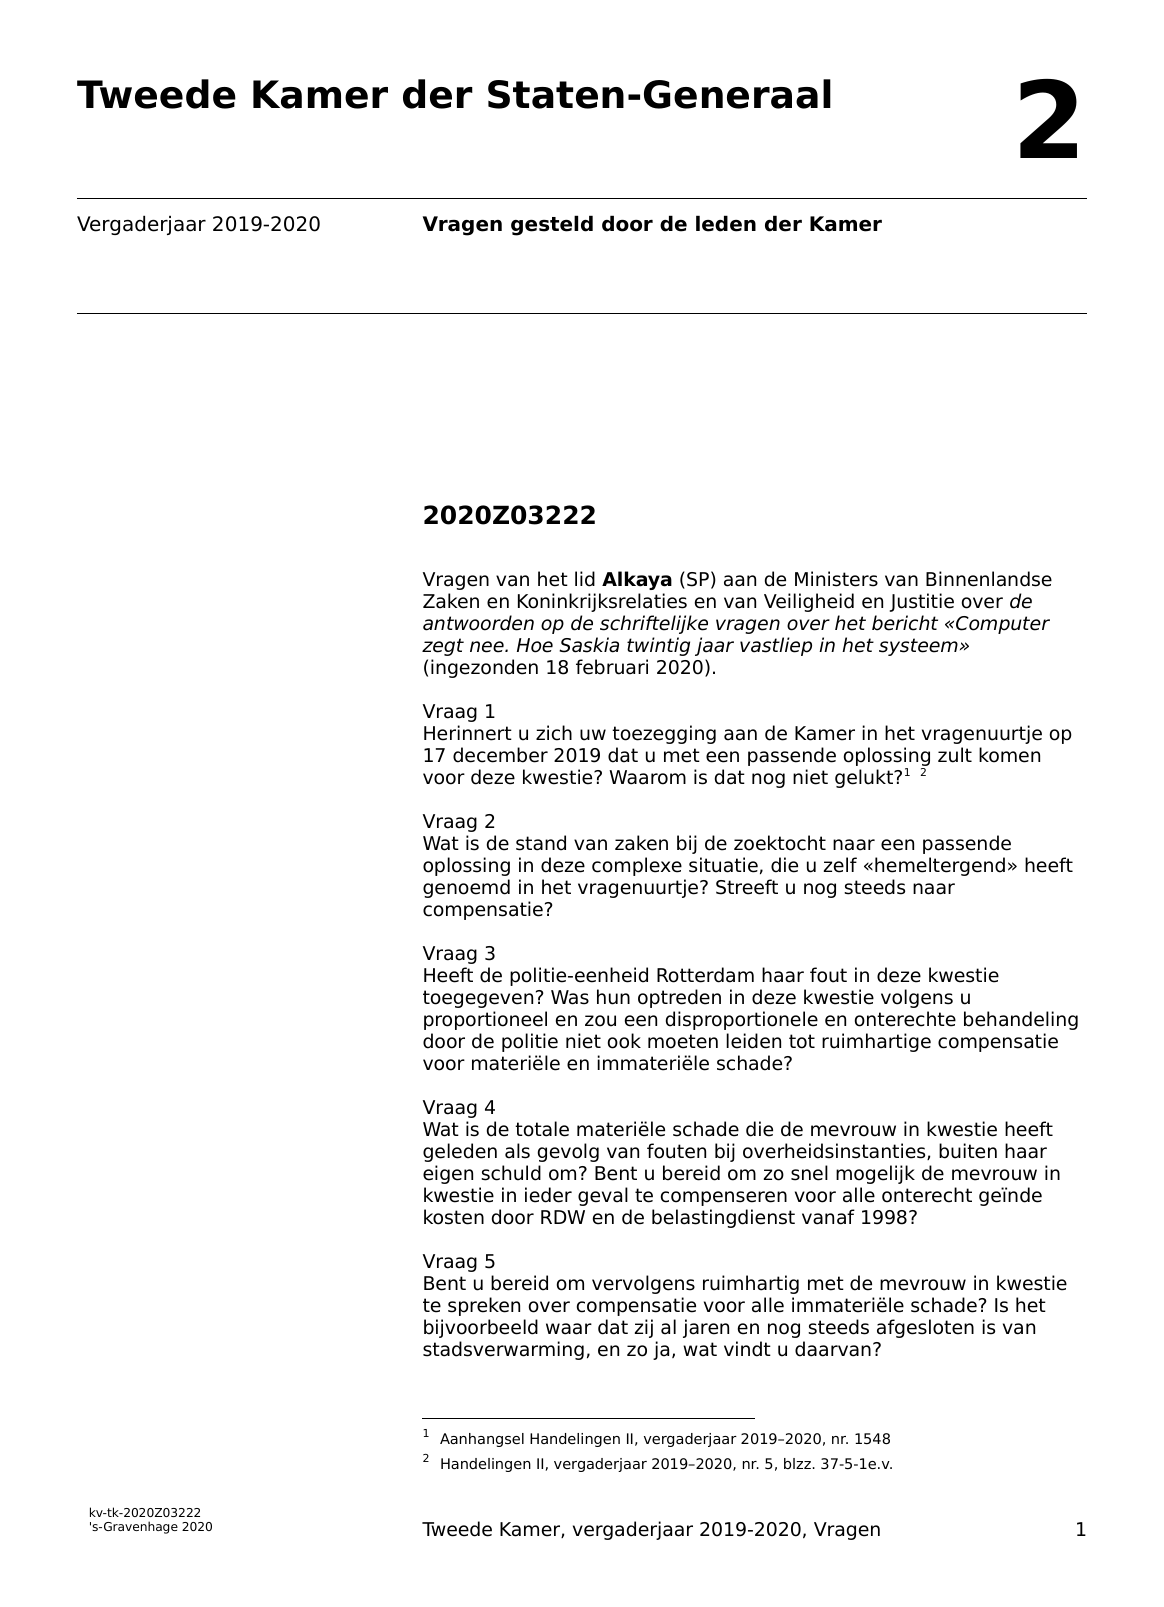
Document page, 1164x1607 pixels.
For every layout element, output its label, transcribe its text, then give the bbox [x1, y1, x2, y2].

table_cell Vragen gesteld door de leden der Kamer [422, 199, 1087, 313]
text Vraag 4 [422, 1097, 1087, 1119]
text Heeft de politie-eenheid Rotterdam haar fout in deze kwestie toegegeven? Was hun optreden in deze kwestie volgens u proportioneel en zou een disproportionele en onterechte behandeling door de politie niet ook moeten leiden tot ruimhartige compensatie voor materiële en immateriële schade? [422, 965, 1087, 1075]
text Handelingen II, vergaderjaar 2019–2020, nr. 5, blzz. 37-5-1e.v. [422, 1452, 1087, 1474]
text Aanhangsel Handelingen II, vergaderjaar 2019–2020, nr. 1548 [422, 1427, 1087, 1449]
text 2020Z03222 [422, 501, 1087, 531]
text Wat is de totale materiële schade die de mevrouw in kwestie heeft geleden als gevolg van fouten bij overheidsinstanties, buiten haar eigen schuld om? Bent u bereid om zo snel mogelijk de mevrouw in kwestie in ieder geval te compenseren voor alle onterecht geïnde kosten door RDW en de belastingdienst vanaf 1998? [422, 1119, 1087, 1229]
text kv-tk-2020Z03222 [88, 1506, 323, 1520]
text Vraag 1 [422, 701, 1087, 723]
text Bent u bereid om vervolgens ruimhartig met de mevrouw in kwestie te spreken over compensatie voor alle immateriële schade? Is het bijvoorbeeld waar dat zij al jaren en nog steeds afgesloten is van stadsverwarming, en zo ja, wat vindt u daarvan? [422, 1273, 1087, 1361]
table_header 2 [886, 59, 1087, 198]
text Herinnert u zich uw toezegging aan de Kamer in het vragenuurtje op 17 december 2019 dat u met een passende oplossing zult komen voor deze kwestie? Waarom is dat nog niet gelukt? [422, 723, 1087, 789]
text Vraag 5 [422, 1251, 1087, 1273]
text Vraag 3 [422, 943, 1087, 965]
text Vraag 2 [422, 811, 1087, 833]
text Wat is de stand van zaken bij de zoektocht naar een passende oplossing in deze complexe situatie, die u zelf «hemeltergend» heeft genoemd in het vragenuurtje? Streeft u nog steeds naar compensatie? [422, 833, 1087, 921]
table_cell Vergaderjaar 2019-2020 [77, 199, 422, 313]
text Vragen van het lid Alkaya (SP) aan de Ministers van Binnenlandse Zaken en Koninkrijksrelaties en van Veiligheid en Justitie over de antwoorden op de schriftelijke vragen over het bericht «Computer zegt nee. Hoe Saskia twintig jaar vastliep in het systeem» (ingezonden 18 februari 2020). [422, 569, 1087, 679]
table_header Tweede Kamer der Staten-Generaal [77, 59, 886, 198]
text 's-Gravenhage 2020 [88, 1520, 323, 1534]
